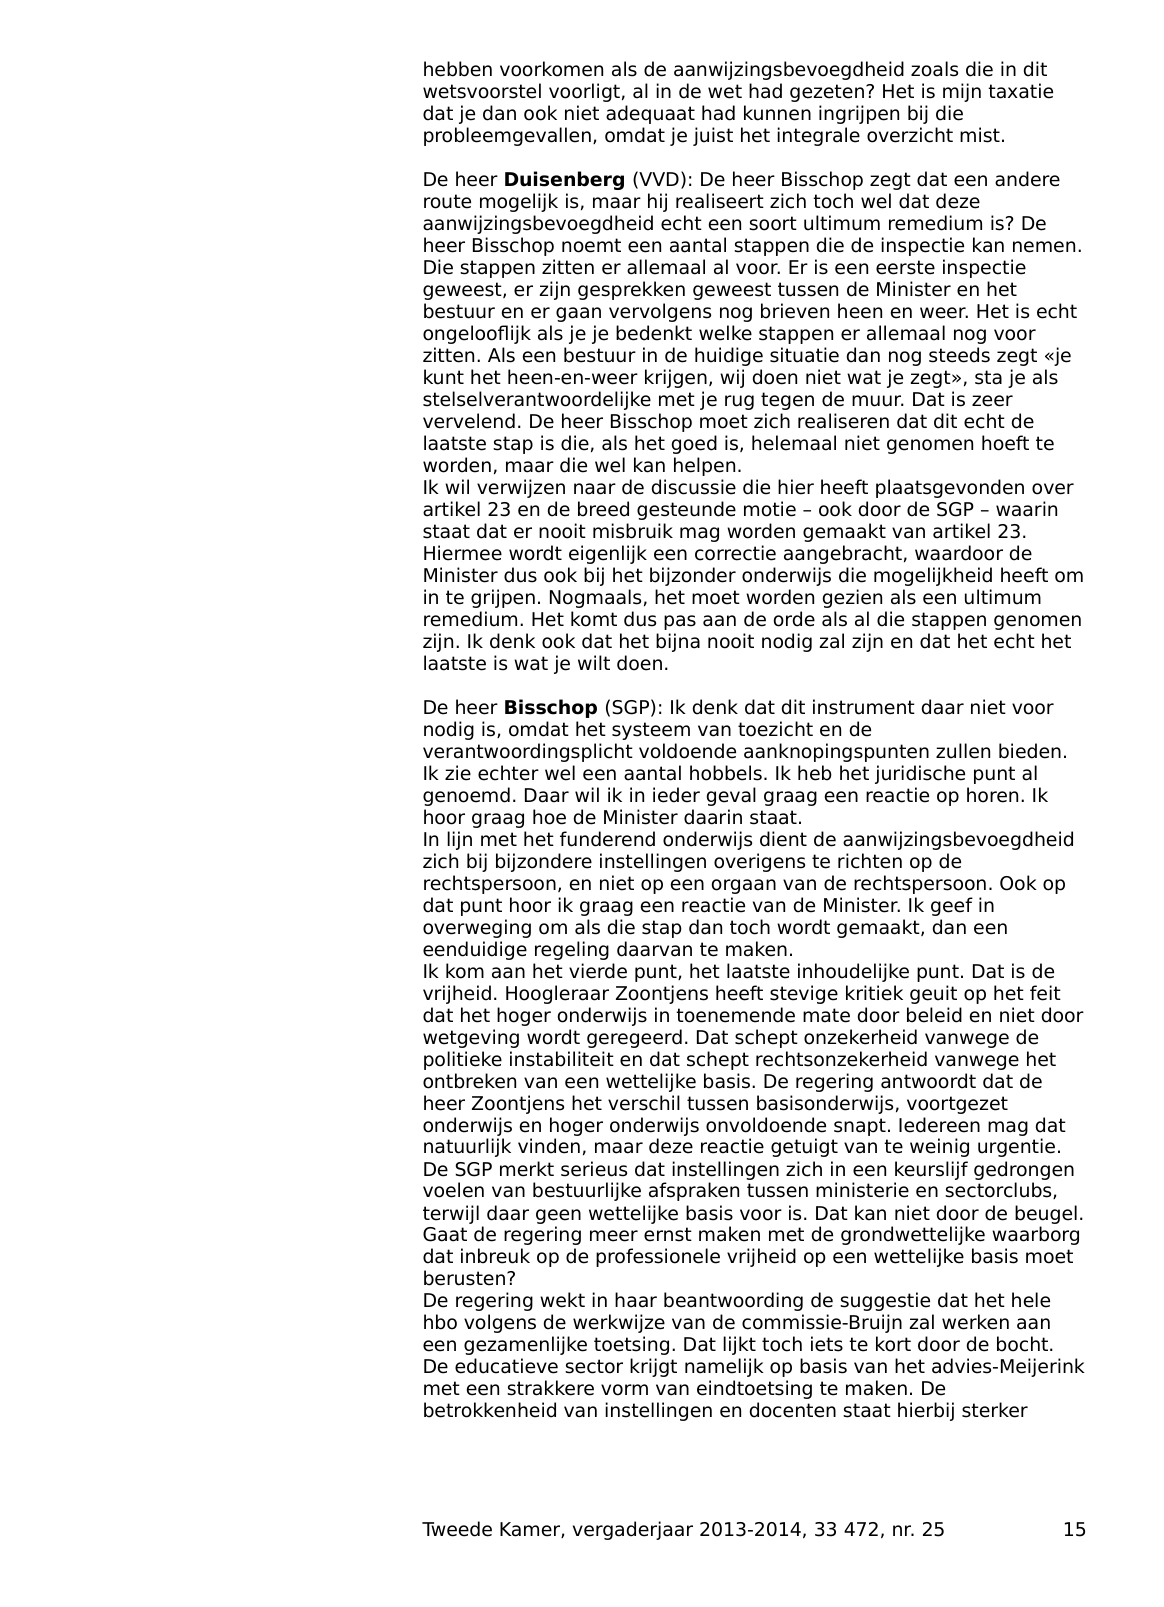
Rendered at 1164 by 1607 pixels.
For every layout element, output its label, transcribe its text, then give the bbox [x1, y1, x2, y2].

text De heer Duisenberg (VVD): De heer Bisschop zegt dat een andere route mogelijk is, maar hij realiseert zich toch wel dat deze aanwijzingsbevoegdheid echt een soort ultimum remedium is? De heer Bisschop noemt een aantal stappen die de inspectie kan nemen. Die stappen zitten er allemaal al voor. Er is een eerste inspectie geweest, er zijn gesprekken geweest tussen de Minister en het bestuur en er gaan vervolgens nog brieven heen en weer. Het is echt ongelooflijk als je je bedenkt welke stappen er allemaal nog voor zitten. Als een bestuur in de huidige situatie dan nog steeds zegt «je kunt het heen-en-weer krijgen, wij doen niet wat je zegt», sta je als stelselverantwoordelijke met je rug tegen de muur. Dat is zeer vervelend. De heer Bisschop moet zich realiseren dat dit echt de laatste stap is die, als het goed is, helemaal niet genomen hoeft te worden, maar die wel kan helpen. [422, 169, 1087, 477]
text De regering wekt in haar beantwoording de suggestie dat het hele hbo volgens de werkwijze van de commissie-Bruijn zal werken aan een gezamenlijke toetsing. Dat lijkt toch iets te kort door de bocht. De educatieve sector krijgt namelijk op basis van het advies-Meijerink met een strakkere vorm van eindtoetsing te maken. De betrokkenheid van instellingen en docenten staat hierbij sterker [422, 1290, 1087, 1422]
text hebben voorkomen als de aanwijzingsbevoegdheid zoals die in dit wetsvoorstel voorligt, al in de wet had gezeten? Het is mijn taxatie dat je dan ook niet adequaat had kunnen ingrijpen bij die probleemgevallen, omdat je juist het integrale overzicht mist. [422, 59, 1087, 147]
text De heer Bisschop (SGP): Ik denk dat dit instrument daar niet voor nodig is, omdat het systeem van toezicht en de verantwoordingsplicht voldoende aanknopingspunten zullen bieden. Ik zie echter wel een aantal hobbels. Ik heb het juridische punt al genoemd. Daar wil ik in ieder geval graag een reactie op horen. Ik hoor graag hoe de Minister daarin staat. [422, 697, 1087, 829]
text Ik wil verwijzen naar de discussie die hier heeft plaatsgevonden over artikel 23 en de breed gesteunde motie – ook door de SGP – waarin staat dat er nooit misbruik mag worden gemaakt van artikel 23. Hiermee wordt eigenlijk een correctie aangebracht, waardoor de Minister dus ook bij het bijzonder onderwijs die mogelijkheid heeft om in te grijpen. Nogmaals, het moet worden gezien als een ultimum remedium. Het komt dus pas aan de orde als al die stappen genomen zijn. Ik denk ook dat het bijna nooit nodig zal zijn en dat het echt het laatste is wat je wilt doen. [422, 477, 1087, 675]
text Ik kom aan het vierde punt, het laatste inhoudelijke punt. Dat is de vrijheid. Hoogleraar Zoontjens heeft stevige kritiek geuit op het feit dat het hoger onderwijs in toenemende mate door beleid en niet door wetgeving wordt geregeerd. Dat schept onzekerheid vanwege de politieke instabiliteit en dat schept rechtsonzekerheid vanwege het ontbreken van een wettelijke basis. De regering antwoordt dat de heer Zoontjens het verschil tussen basisonderwijs, voortgezet onderwijs en hoger onderwijs onvoldoende snapt. Iedereen mag dat natuurlijk vinden, maar deze reactie getuigt van te weinig urgentie. De SGP merkt serieus dat instellingen zich in een keurslijf gedrongen voelen van bestuurlijke afspraken tussen ministerie en sectorclubs, terwijl daar geen wettelijke basis voor is. Dat kan niet door de beugel. Gaat de regering meer ernst maken met de grondwettelijke waarborg dat inbreuk op de professionele vrijheid op een wettelijke basis moet berusten? [422, 961, 1087, 1290]
text In lijn met het funderend onderwijs dient de aanwijzingsbevoegdheid zich bij bijzondere instellingen overigens te richten op de rechtspersoon, en niet op een orgaan van de rechtspersoon. Ook op dat punt hoor ik graag een reactie van de Minister. Ik geef in overweging om als die stap dan toch wordt gemaakt, dan een eenduidige regeling daarvan te maken. [422, 829, 1087, 961]
